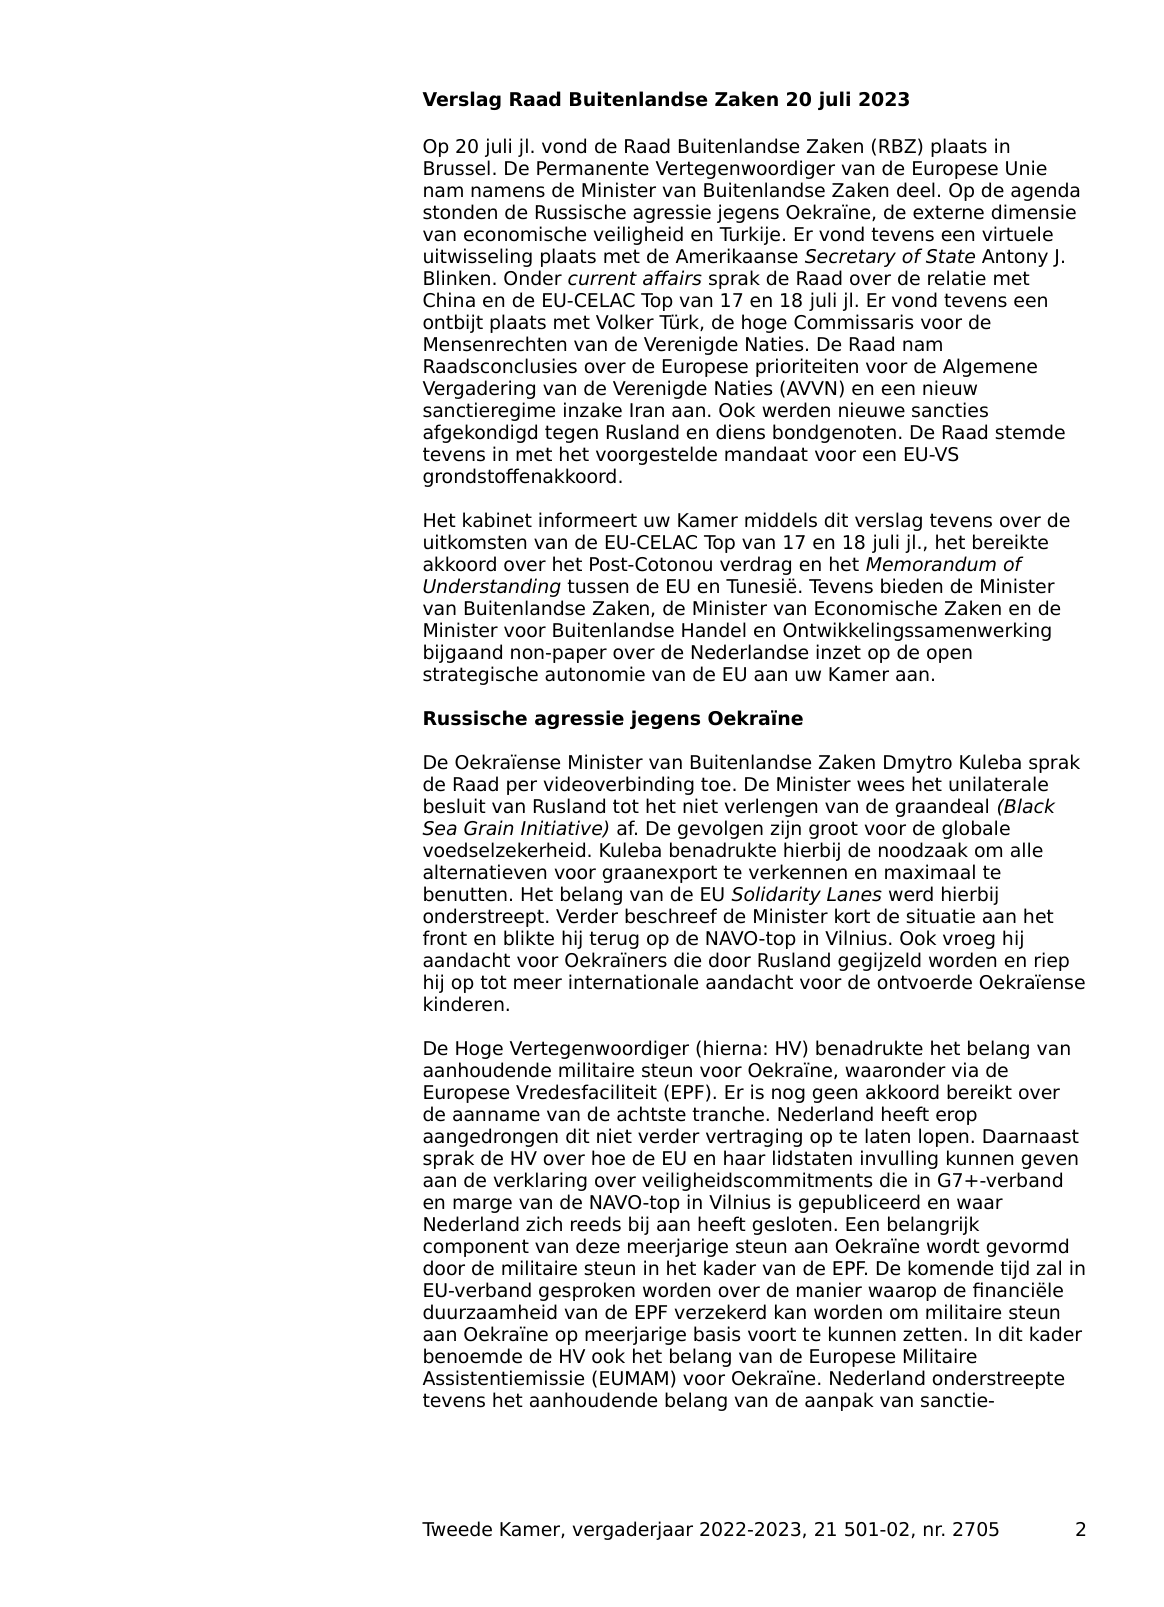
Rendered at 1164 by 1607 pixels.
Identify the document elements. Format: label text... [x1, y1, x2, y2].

subtitle Verslag Raad Buitenlandse Zaken 20 juli 2023 [422, 89, 1087, 111]
text Het kabinet informeert uw Kamer middels dit verslag tevens over de uitkomsten van de EU-CELAC Top van 17 en 18 juli jl., het bereikte akkoord over het Post-Cotonou verdrag en het Memorandum of Understanding tussen de EU en Tunesië. Tevens bieden de Minister van Buitenlandse Zaken, de Minister van Economische Zaken en de Minister voor Buitenlandse Handel en Ontwikkelingssamenwerking bijgaand non-paper over de Nederlandse inzet op de open strategische autonomie van de EU aan uw Kamer aan. [422, 510, 1087, 686]
text De Hoge Vertegenwoordiger (hierna: HV) benadrukte het belang van aanhoudende militaire steun voor Oekraïne, waaronder via de Europese Vredesfaciliteit (EPF). Er is nog geen akkoord bereikt over de aanname van de achtste tranche. Nederland heeft erop aangedrongen dit niet verder vertraging op te laten lopen. Daarnaast sprak de HV over hoe de EU en haar lidstaten invulling kunnen geven aan de verklaring over veiligheidscommitments die in G7+-verband en marge van de NAVO-top in Vilnius is gepubliceerd en waar Nederland zich reeds bij aan heeft gesloten. Een belangrijk component van deze meerjarige steun aan Oekraïne wordt gevormd door de militaire steun in het kader van de EPF. De komende tijd zal in EU-verband gesproken worden over de manier waarop de financiële duurzaamheid van de EPF verzekerd kan worden om militaire steun aan Oekraïne op meerjarige basis voort te kunnen zetten. In dit kader benoemde de HV ook het belang van de Europese Militaire Assistentiemissie (EUMAM) voor Oekraïne. Nederland onderstreepte tevens het aanhoudende belang van de aanpak van sanctie- [422, 1038, 1087, 1412]
subtitle Russische agressie jegens Oekraïne [422, 708, 1087, 730]
text Op 20 juli jl. vond de Raad Buitenlandse Zaken (RBZ) plaats in Brussel. De Permanente Vertegenwoordiger van de Europese Unie nam namens de Minister van Buitenlandse Zaken deel. Op de agenda stonden de Russische agressie jegens Oekraïne, de externe dimensie van economische veiligheid en Turkije. Er vond tevens een virtuele uitwisseling plaats met de Amerikaanse Secretary of State Antony J. Blinken. Onder current affairs sprak de Raad over de relatie met China en de EU-CELAC Top van 17 en 18 juli jl. Er vond tevens een ontbijt plaats met Volker Türk, de hoge Commissaris voor de Mensenrechten van de Verenigde Naties. De Raad nam Raadsconclusies over de Europese prioriteiten voor de Algemene Vergadering van de Verenigde Naties (AVVN) en een nieuw sanctieregime inzake Iran aan. Ook werden nieuwe sancties afgekondigd tegen Rusland en diens bondgenoten. De Raad stemde tevens in met het voorgestelde mandaat voor een EU-VS grondstoffenakkoord. [422, 136, 1087, 488]
text De Oekraïense Minister van Buitenlandse Zaken Dmytro Kuleba sprak de Raad per videoverbinding toe. De Minister wees het unilaterale besluit van Rusland tot het niet verlengen van de graandeal (Black Sea Grain Initiative) af. De gevolgen zijn groot voor de globale voedselzekerheid. Kuleba benadrukte hierbij de noodzaak om alle alternatieven voor graanexport te verkennen en maximaal te benutten. Het belang van de EU Solidarity Lanes werd hierbij onderstreept. Verder beschreef de Minister kort de situatie aan het front en blikte hij terug op de NAVO-top in Vilnius. Ook vroeg hij aandacht voor Oekraïners die door Rusland gegijzeld worden en riep hij op tot meer internationale aandacht voor de ontvoerde Oekraïense kinderen. [422, 752, 1087, 1016]
